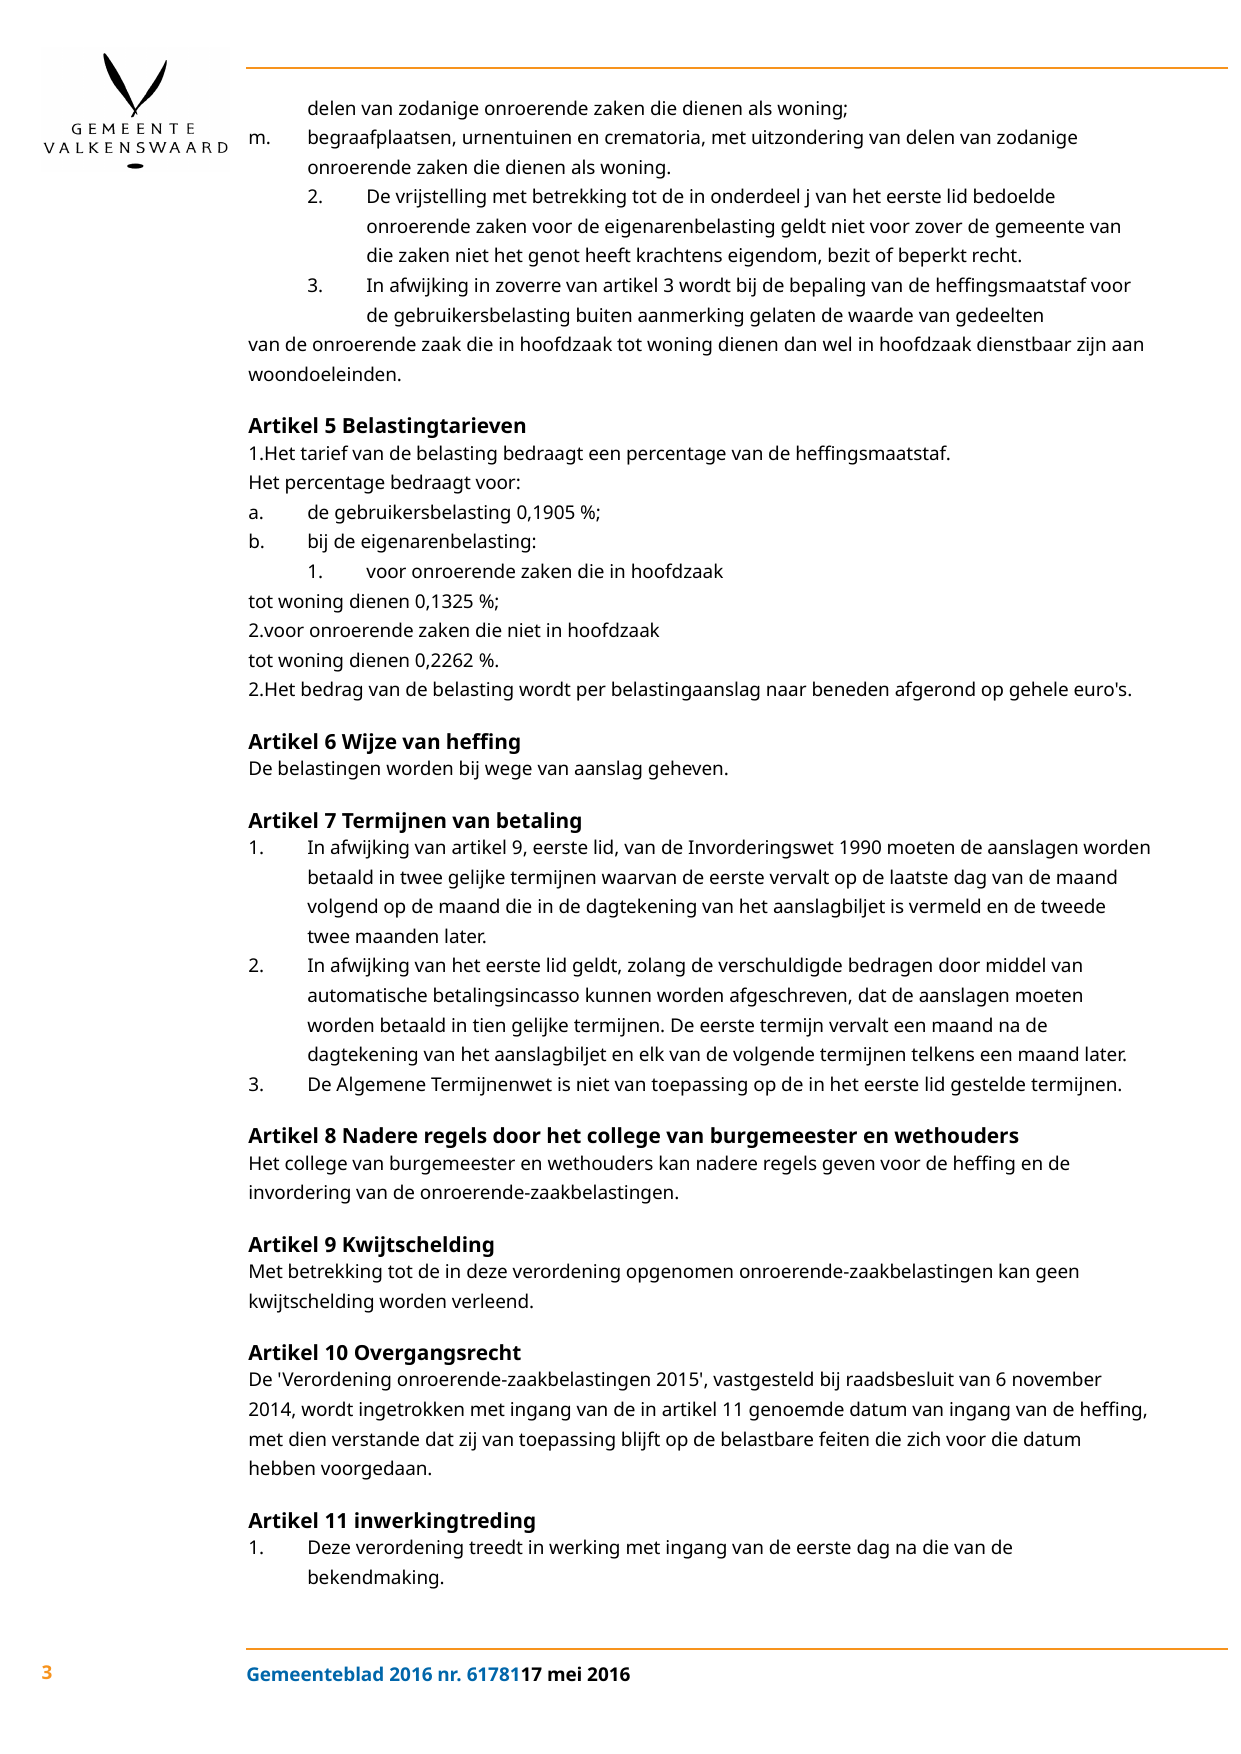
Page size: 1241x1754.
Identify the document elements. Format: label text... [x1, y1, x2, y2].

text tot woning dienen 0,2262 %. [248, 647, 1152, 673]
text 1.Het tarief van de belasting bedraagt een percentage van de heffingsmaatstaf. [248, 440, 1152, 466]
text 2.Het bedrag van de belasting wordt per belastingaanslag naar beneden afgerond op gehele euro's. [248, 677, 1152, 702]
text Artikel 10 Overgangsrecht [248, 1338, 1152, 1367]
list delen van zodanige onroerende zaken die dienen als woning; [248, 95, 1152, 121]
text 2.voor onroerende zaken die niet in hoofdzaak [248, 617, 1152, 643]
list De vrijstelling met betrekking tot de in onderdeel j van het eerste lid bedoelde onroerende zaken voor de eigenarenbelasting geldt niet voor zover de gemeente van die zaken niet het genot heeft krachtens eigendom, bezit of beperkt recht. [307, 183, 1152, 268]
text Artikel 5 Belastingtarieven [248, 411, 1152, 440]
text Artikel 7 Termijnen van betaling [248, 806, 1152, 834]
text Artikel 8 Nadere regels door het college van burgemeester en wethouders [248, 1121, 1152, 1150]
list bij de eigenarenbelasting: [248, 529, 1152, 554]
text van de onroerende zaak die in hoofdzaak tot woning dienen dan wel in hoofdzaak dienstbaar zijn aan woondoeleinden. [248, 331, 1152, 387]
text Artikel 11 inwerkingtreding [248, 1506, 1152, 1534]
text Artikel 6 Wijze van heffing [248, 727, 1152, 755]
text Artikel 9 Kwijtschelding [248, 1230, 1152, 1258]
text De 'Verordening onroerende-zaakbelastingen 2015', vastgesteld bij raadsbesluit van 6 november 2014, wordt ingetrokken met ingang van de in artikel 11 genoemde datum van ingang van de heffing, met dien verstande dat zij van toepassing blijft op de belastbare feiten die zich voor die datum hebben voorgedaan. [248, 1367, 1152, 1481]
list In afwijking van het eerste lid geldt, zolang de verschuldigde bedragen door middel van automatische betalingsincasso kunnen worden afgeschreven, dat de aanslagen moeten worden betaald in tien gelijke termijnen. De eerste termijn vervalt een maand na de dagtekening van het aanslagbiljet en elk van de volgende termijnen telkens een maand later. [248, 953, 1152, 1067]
text Met betrekking tot de in deze verordening opgenomen onroerende-zaakbelastingen kan geen kwijtschelding worden verleend. [248, 1258, 1152, 1313]
list De Algemene Termijnenwet is niet van toepassing op de in het eerste lid gestelde termijnen. [248, 1071, 1152, 1097]
text Het percentage bedraagt voor: [248, 469, 1152, 495]
list In afwijking in zoverre van artikel 3 wordt bij de bepaling van de heffingsmaatstaf voor de gebruikersbelasting buiten aanmerking gelaten de waarde van gedeelten [307, 272, 1152, 328]
text tot woning dienen 0,1325 %; [248, 588, 1152, 613]
list Deze verordening treedt in werking met ingang van de eerste dag na die van de bekendmaking. [248, 1534, 1152, 1589]
list de gebruikersbelasting 0,1905 %; [248, 499, 1152, 525]
list In afwijking van artikel 9, eerste lid, van de Invorderingswet 1990 moeten de aanslagen worden betaald in twee gelijke termijnen waarvan de eerste vervalt op de laatste dag van de maand volgend op de maand die in de dagtekening van het aanslagbiljet is vermeld en de tweede twee maanden later. [248, 834, 1152, 949]
text Het college van burgemeester en wethouders kan nadere regels geven voor de heffing en de invordering van de onroerende-zaakbelastingen. [248, 1150, 1152, 1205]
text De belastingen worden bij wege van aanslag geheven. [248, 755, 1152, 781]
list voor onroerende zaken die in hoofdzaak [307, 558, 1152, 584]
list begraafplaatsen, urnentuinen en crematoria, met uitzondering van delen van zodanige onroerende zaken die dienen als woning. [248, 124, 1152, 180]
picture [41, 47, 231, 172]
